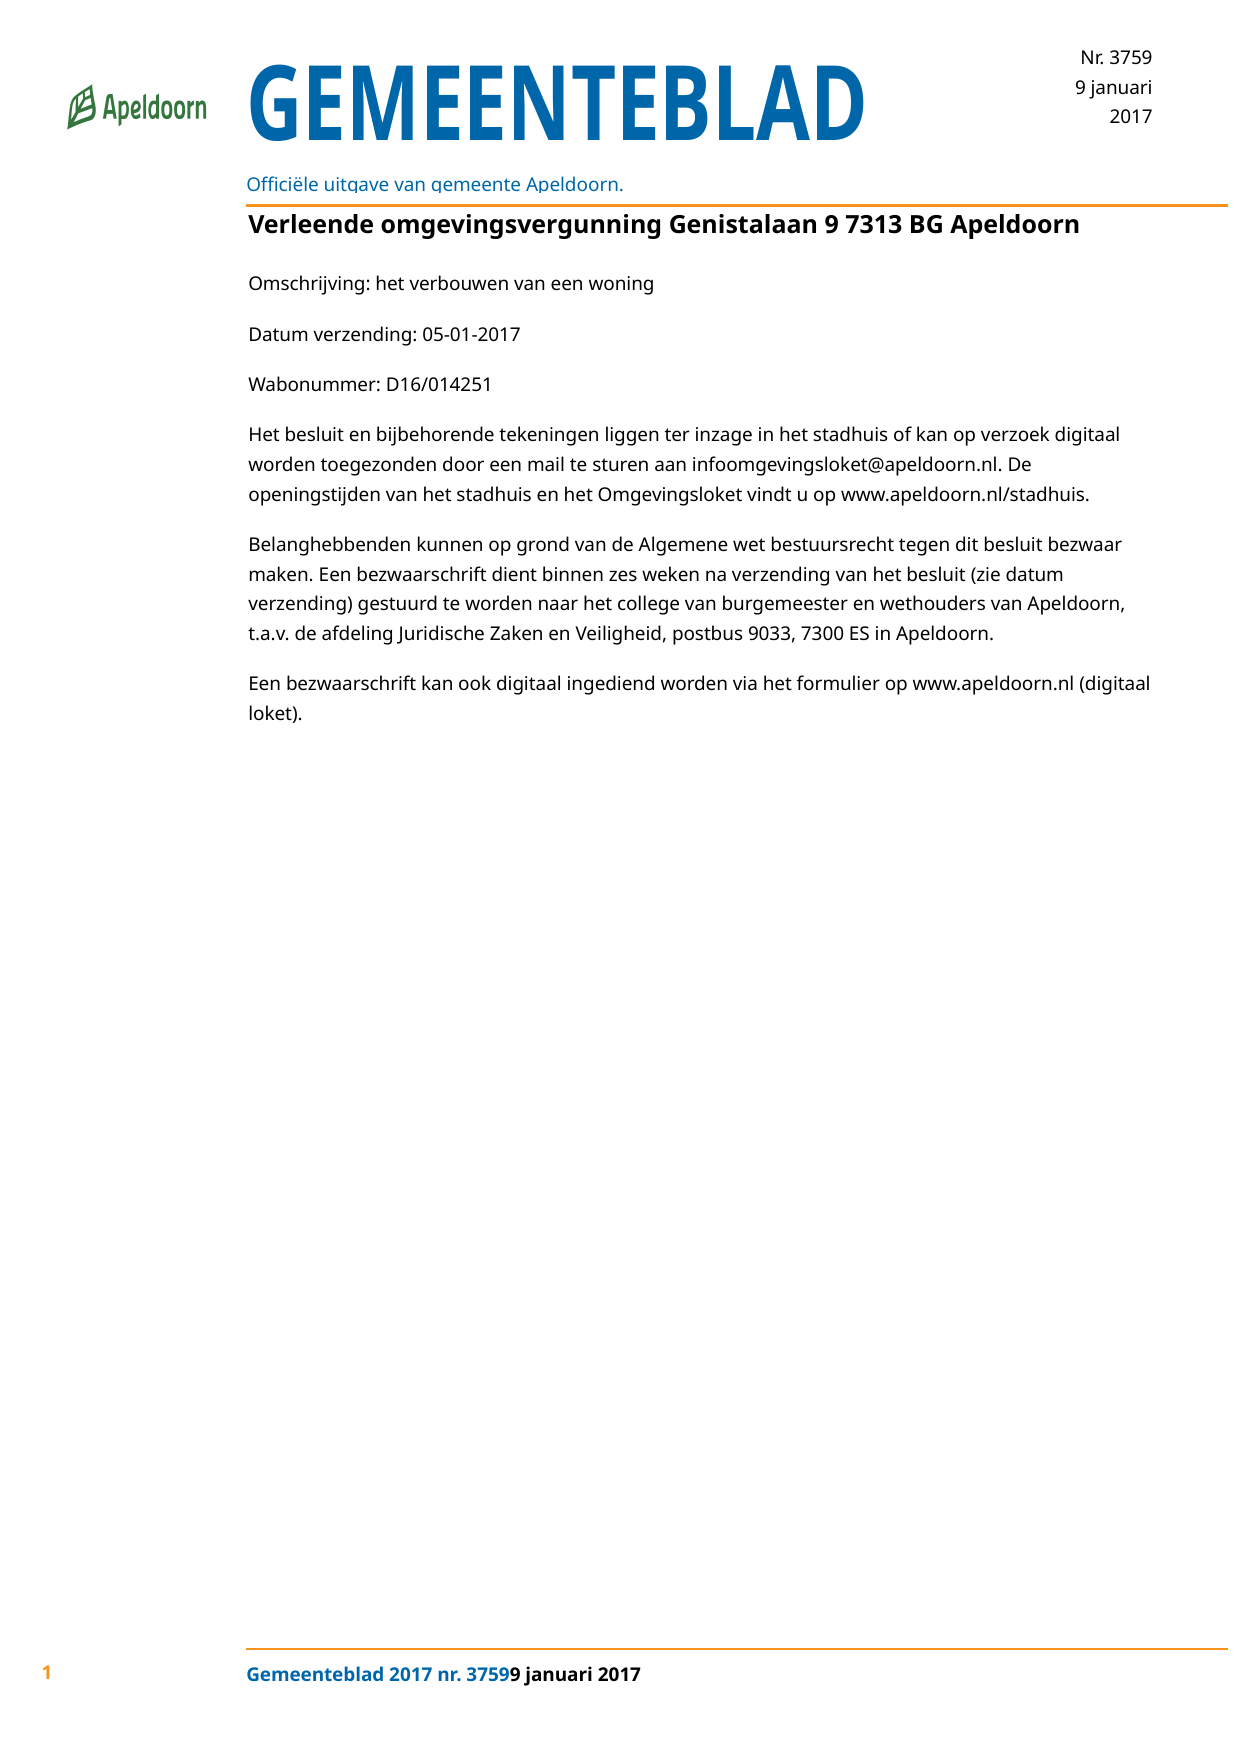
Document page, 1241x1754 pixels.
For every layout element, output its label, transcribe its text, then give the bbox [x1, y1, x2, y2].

text Het besluit en bijbehorende tekeningen liggen ter inzage in het stadhuis of kan op verzoek digitaal worden toegezonden door een mail te sturen aan infoomgevingsloket@apeldoorn.nl. De openingstijden van het stadhuis en het Omgevingsloket vindt u op www.apeldoorn.nl/stadhuis. [248, 422, 1152, 506]
text Verleende omgevingsvergunning Genistalaan 9 7313 BG Apeldoorn [248, 207, 1152, 241]
text Omschrijving: het verbouwen van een woning [248, 270, 1152, 296]
text Belanghebbenden kunnen op grond van de Algemene wet bestuursrecht tegen dit besluit bezwaar maken. Een bezwaarschrift dient binnen zes weken na verzending van het besluit (zie datum verzending) gestuurd te worden naar het college van burgemeester en wethouders van Apeldoorn, t.a.v. de afdeling Juridische Zaken en Veiligheid, postbus 9033, 7300 ES in Apeldoorn. [248, 531, 1152, 646]
text Wabonummer: D16/014251 [248, 371, 1152, 397]
text Een bezwaarschrift kan ook digitaal ingediend worden via het formulier op www.apeldoorn.nl (digitaal loket). [248, 670, 1152, 726]
text Datum verzending: 05-01-2017 [248, 321, 1152, 346]
picture [41, 47, 231, 172]
